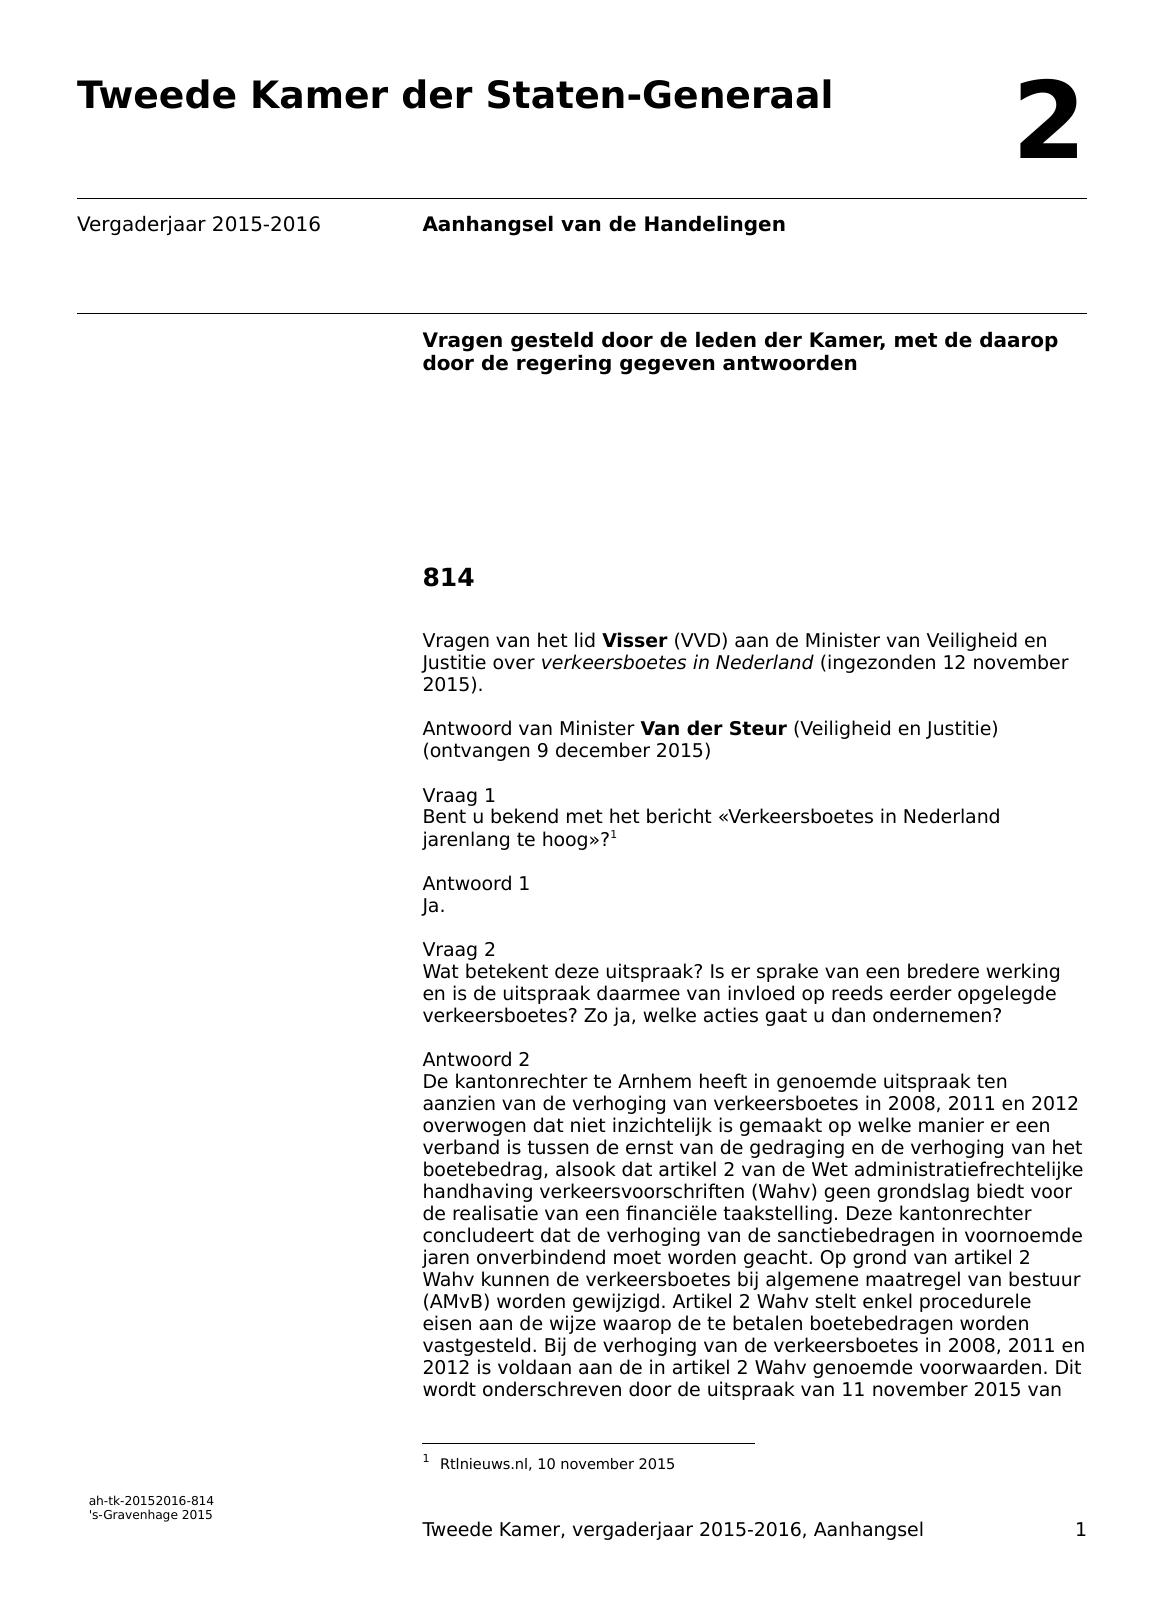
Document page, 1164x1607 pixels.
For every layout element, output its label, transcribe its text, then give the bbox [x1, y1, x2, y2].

text 's-Gravenhage 2015 [88, 1508, 323, 1522]
text De kantonrechter te Arnhem heeft in genoemde uitspraak ten aanzien van de verhoging van verkeersboetes in 2008, 2011 en 2012 overwogen dat niet inzichtelijk is gemaakt op welke manier er een verband is tussen de ernst van de gedraging en de verhoging van het boetebedrag, alsook dat artikel 2 van de Wet administratiefrechtelijke handhaving verkeersvoorschriften (Wahv) geen grondslag biedt voor de realisatie van een financiële taakstelling. Deze kantonrechter concludeert dat de verhoging van de sanctiebedragen in voornoemde jaren onverbindend moet worden geacht. Op grond van artikel 2 Wahv kunnen de verkeersboetes bij algemene maatregel van bestuur (AMvB) worden gewijzigd. Artikel 2 Wahv stelt enkel procedurele eisen aan de wijze waarop de te betalen boetebedragen worden vastgesteld. Bij de verhoging van de verkeersboetes in 2008, 2011 en 2012 is voldaan aan de in artikel 2 Wahv genoemde voorwaarden. Dit wordt onderschreven door de uitspraak van 11 november 2015 van [422, 1071, 1087, 1401]
text Rtlnieuws.nl, 10 november 2015 [422, 1452, 1087, 1474]
text Antwoord 1 [422, 873, 1087, 894]
table_cell Vergaderjaar 2015-2016 [77, 199, 422, 313]
table_cell [77, 314, 422, 375]
table_header 2 [886, 59, 1087, 198]
text Antwoord van Minister Van der Steur (Veiligheid en Justitie) (ontvangen 9 december 2015) [422, 718, 1087, 762]
text Bent u bekend met het bericht «Verkeersboetes in Nederland jarenlang te hoog»? [422, 806, 1087, 850]
text Vraag 2 [422, 939, 1087, 961]
text Ja. [422, 894, 1087, 917]
table_cell Aanhangsel van de Handelingen [422, 199, 1087, 313]
text Antwoord 2 [422, 1049, 1087, 1071]
text Vraag 1 [422, 784, 1087, 806]
text 814 [422, 563, 1087, 592]
table_cell Vragen gesteld door de leden der Kamer, met de daarop door de regering gegeven antwoorden [422, 314, 1087, 375]
text Wat betekent deze uitspraak? Is er sprake van een bredere werking en is de uitspraak daarmee van invloed op reeds eerder opgelegde verkeersboetes? Zo ja, welke acties gaat u dan ondernemen? [422, 961, 1087, 1027]
text ah-tk-20152016-814 [88, 1494, 323, 1508]
text Vragen van het lid Visser (VVD) aan de Minister van Veiligheid en Justitie over verkeersboetes in Nederland (ingezonden 12 november 2015). [422, 630, 1087, 696]
table_header Tweede Kamer der Staten-Generaal [77, 59, 886, 198]
